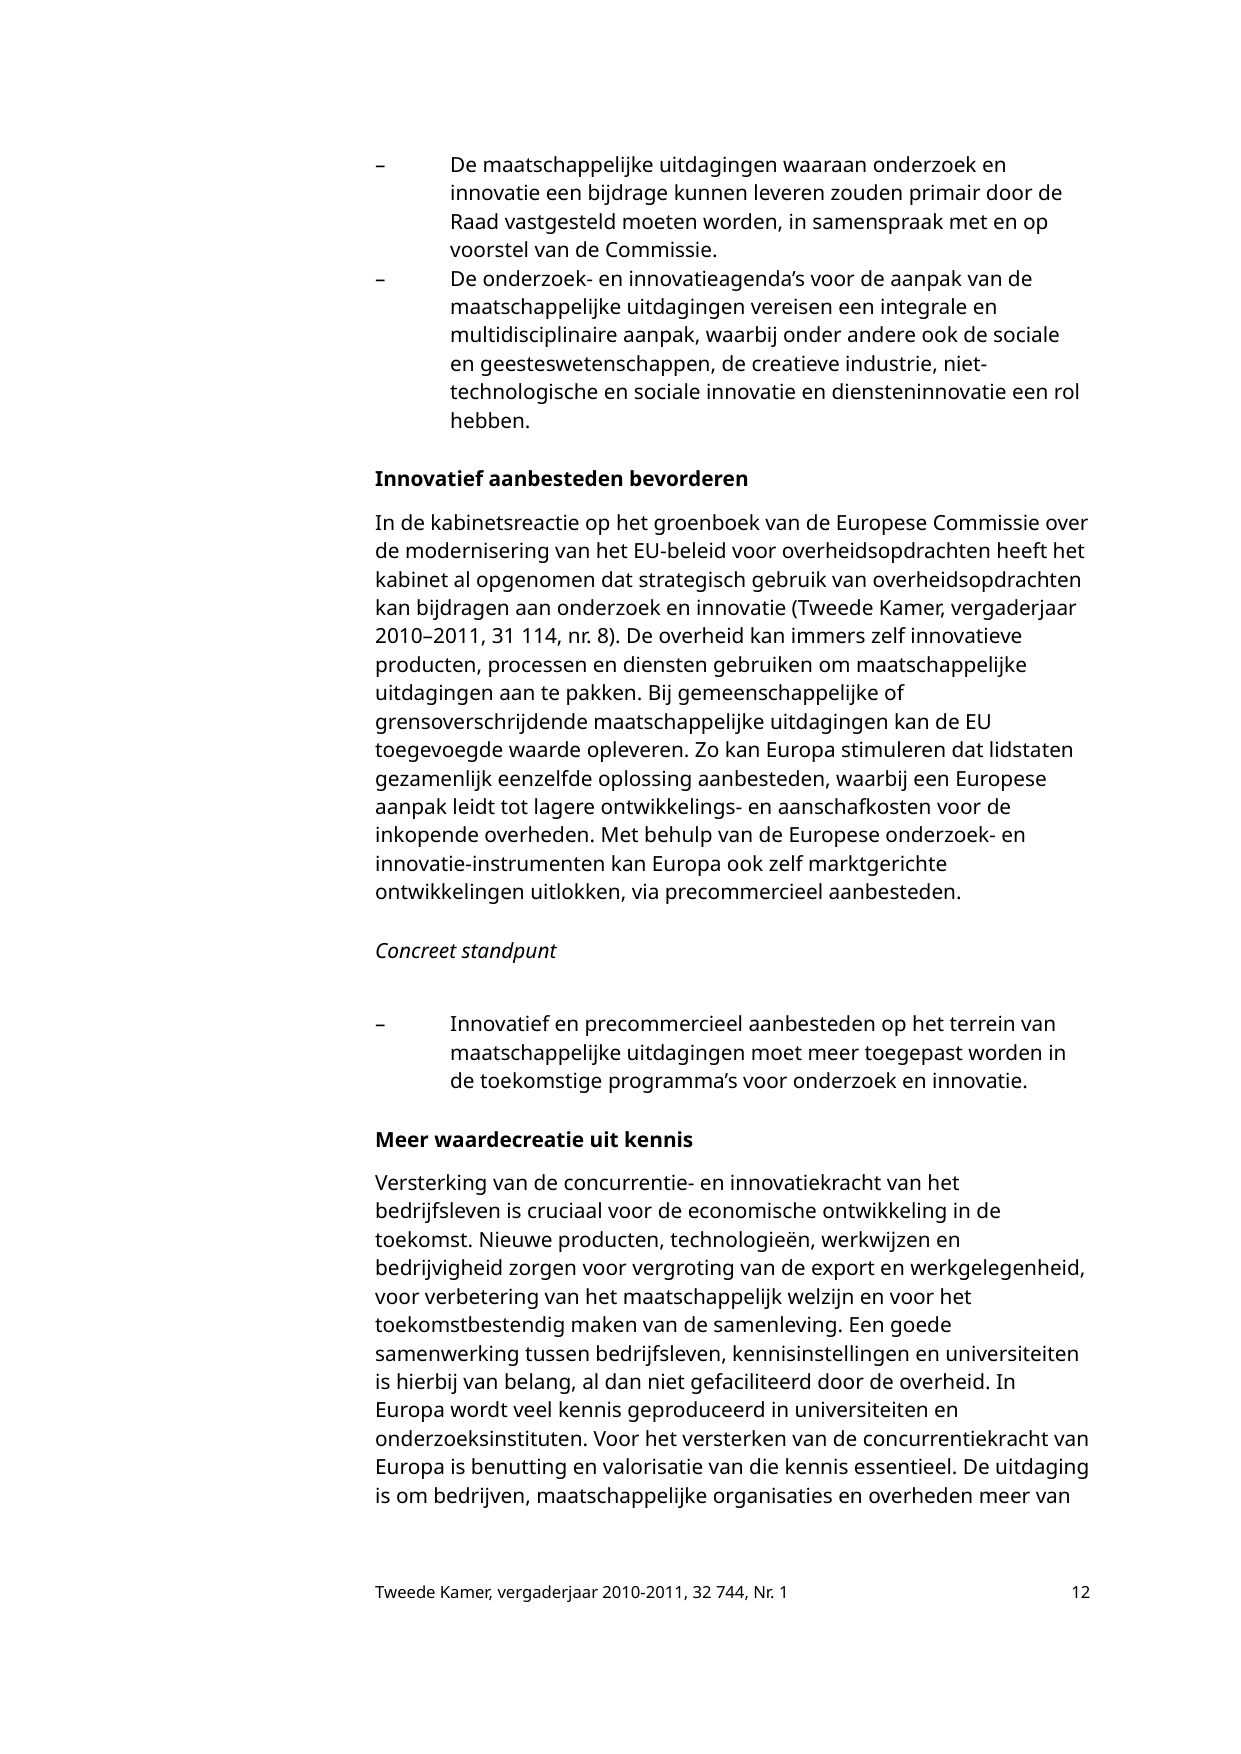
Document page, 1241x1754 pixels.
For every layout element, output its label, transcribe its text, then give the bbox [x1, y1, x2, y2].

text Innovatief aanbesteden bevorderen [375, 464, 1090, 493]
list Innovatief en precommercieel aanbesteden op het terrein van maatschappelijke uitdagingen moet meer toegepast worden in de toekomstige programma’s voor onderzoek en innovatie. [375, 1009, 1090, 1095]
text In de kabinetsreactie op het groenboek van de Europese Commissie over de modernisering van het EU-beleid voor overheidsopdrachten heeft het kabinet al opgenomen dat strategisch gebruik van overheidsopdrachten kan bijdragen aan onderzoek en innovatie (Tweede Kamer, vergaderjaar 2010–2011, 31 114, nr. 8). De overheid kan immers zelf innovatieve producten, processen en diensten gebruiken om maatschappelijke uitdagingen aan te pakken. Bij gemeenschappelijke of grensoverschrijdende maatschappelijke uitdagingen kan de EU toegevoegde waarde opleveren. Zo kan Europa stimuleren dat lidstaten gezamenlijk eenzelfde oplossing aanbesteden, waarbij een Europese aanpak leidt tot lagere ontwikkelings- en aanschafkosten voor de inkopende overheden. Met behulp van de Europese onderzoek- en innovatie-instrumenten kan Europa ook zelf marktgerichte ontwikkelingen uitlokken, via precommercieel aanbesteden. [375, 508, 1090, 906]
list De maatschappelijke uitdagingen waaraan onderzoek en innovatie een bijdrage kunnen leveren zouden primair door de Raad vastgesteld moeten worden, in samenspraak met en op voorstel van de Commissie. [375, 150, 1090, 264]
text Concreet standpunt [375, 936, 1090, 964]
list De onderzoek- en innovatieagenda’s voor de aanpak van de maatschappelijke uitdagingen vereisen een integrale en multidisciplinaire aanpak, waarbij onder andere ook de sociale en geesteswetenschappen, de creatieve industrie, niet-technologische en sociale innovatie en diensteninnovatie een rol hebben. [375, 264, 1090, 434]
text Versterking van de concurrentie- en innovatiekracht van het bedrijfsleven is cruciaal voor de economische ontwikkeling in de toekomst. Nieuwe producten, technologieën, werkwijzen en bedrijvigheid zorgen voor vergroting van de export en werkgelegenheid, voor verbetering van het maatschappelijk welzijn en voor het toekomstbestendig maken van de samenleving. Een goede samenwerking tussen bedrijfsleven, kennisinstellingen en universiteiten is hierbij van belang, al dan niet gefaciliteerd door de overheid. In Europa wordt veel kennis geproduceerd in universiteiten en onderzoeksinstituten. Voor het versterken van de concurrentiekracht van Europa is benutting en valorisatie van die kennis essentieel. De uitdaging is om bedrijven, maatschappelijke organisaties en overheden meer van [375, 1168, 1090, 1509]
text Meer waardecreatie uit kennis [375, 1125, 1090, 1153]
